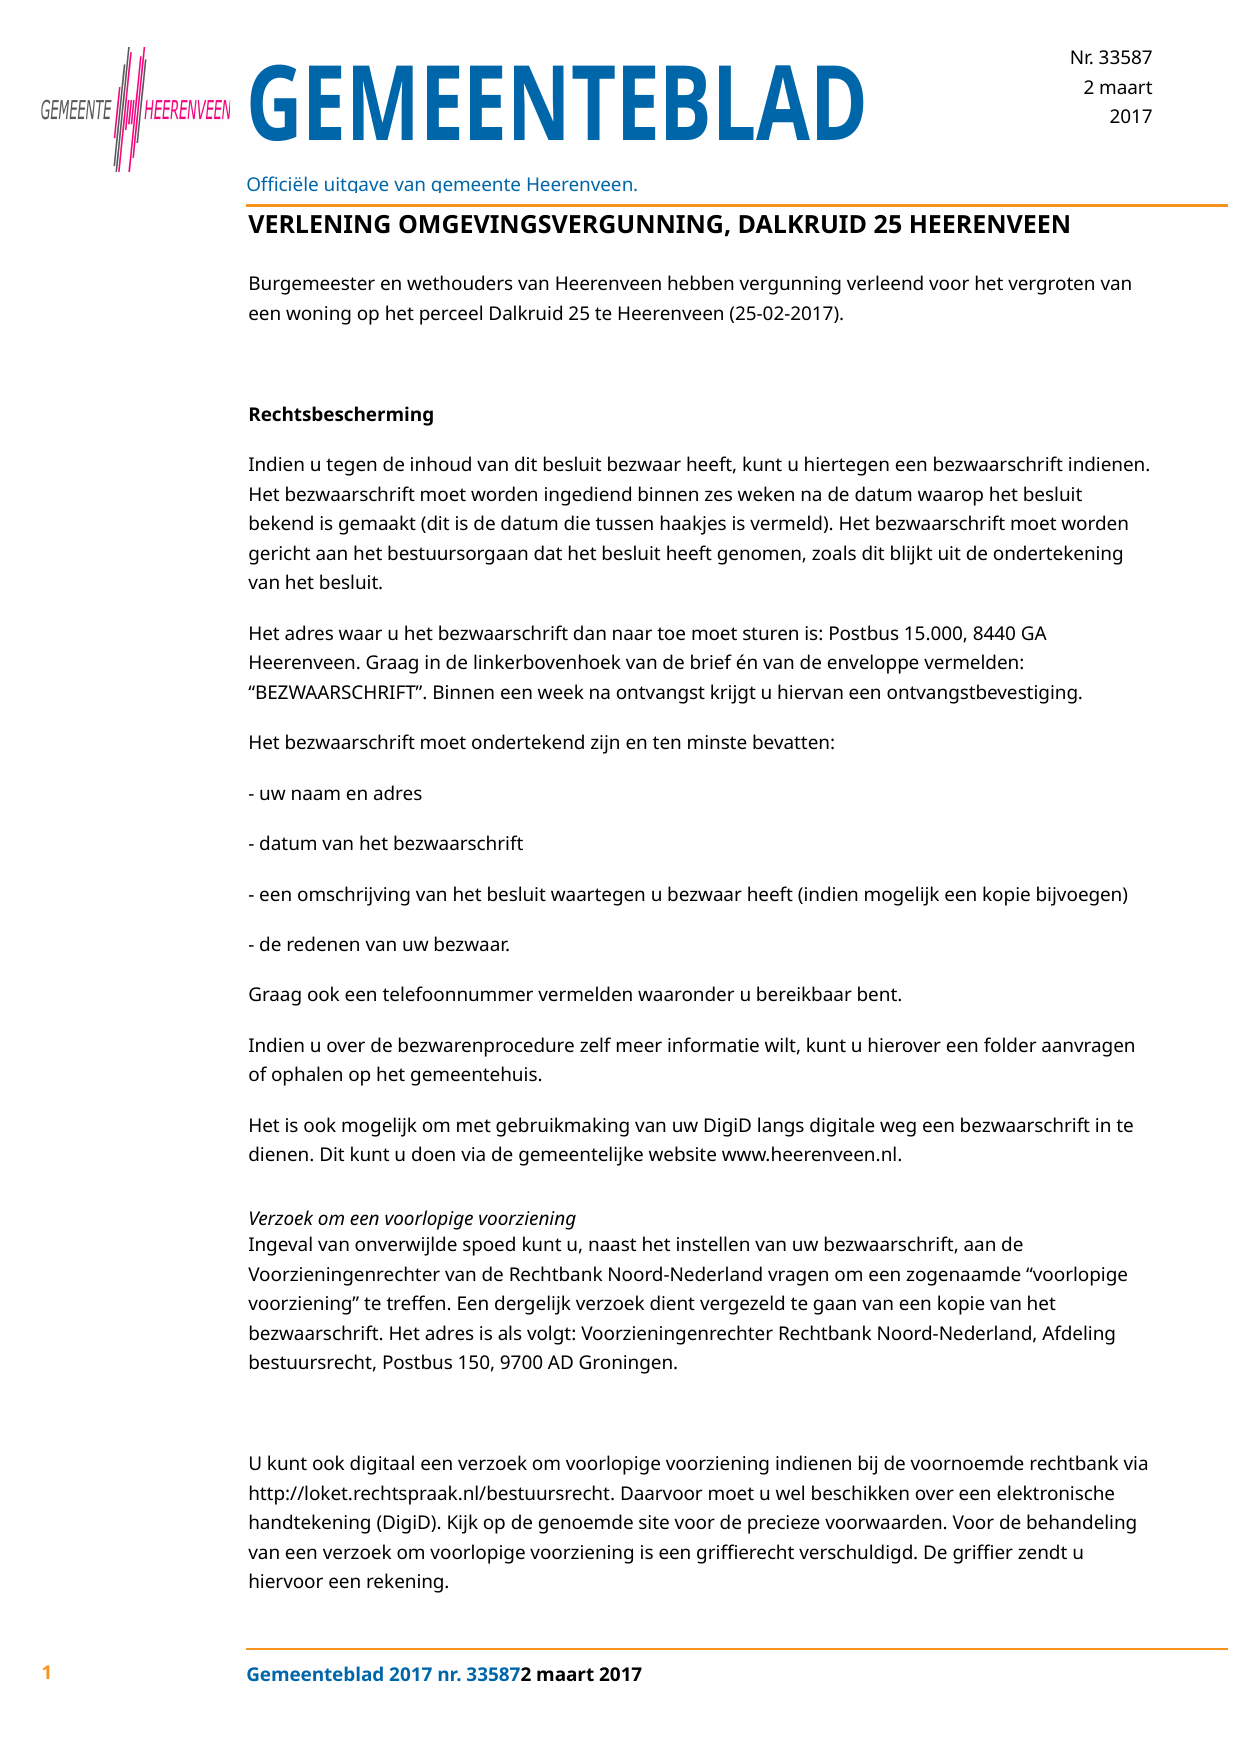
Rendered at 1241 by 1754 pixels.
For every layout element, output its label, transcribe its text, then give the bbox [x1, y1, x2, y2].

text - een omschrijving van het besluit waartegen u bezwaar heeft (indien mogelijk een kopie bijvoegen) [248, 881, 1152, 906]
text - datum van het bezwaarschrift [248, 830, 1152, 856]
text VERLENING OMGEVINGSVERGUNNING, DALKRUID 25 HEERENVEEN [248, 207, 1152, 241]
text Ingeval van onverwijlde spoed kunt u, naast het instellen van uw bezwaarschrift, aan de Voorzieningenrechter van de Rechtbank Noord-Nederland vragen om een zogenaamde “voorlopige voorziening” te treffen. Een dergelijk verzoek dient vergezeld te gaan van een kopie van het bezwaarschrift. Het adres is als volgt: Voorzieningenrechter Rechtbank Noord-Nederland, Afdeling bestuursrecht, Postbus 150, 9700 AD Groningen. [248, 1231, 1152, 1375]
text - uw naam en adres [248, 780, 1152, 806]
text Indien u tegen de inhoud van dit besluit bezwaar heeft, kunt u hiertegen een bezwaarschrift indienen. Het bezwaarschrift moet worden ingediend binnen zes weken na de datum waarop het besluit bekend is gemaakt (dit is de datum die tussen haakjes is vermeld). Het bezwaarschrift moet worden gericht aan het bestuursorgaan dat het besluit heeft genomen, zoals dit blijkt uit de ondertekening van het besluit. [248, 451, 1152, 595]
text - de redenen van uw bezwaar. [248, 931, 1152, 957]
text U kunt ook digitaal een verzoek om voorlopige voorziening indienen bij de voornoemde rechtbank via http://loket.rechtspraak.nl/bestuursrecht. Daarvoor moet u wel beschikken over een elektronische handtekening (DigiD). Kijk op de genoemde site voor de precieze voorwaarden. Voor de behandeling van een verzoek om voorlopige voorziening is een griffierecht verschuldigd. De griffier zendt u hiervoor een rekening. [248, 1450, 1152, 1594]
text Het is ook mogelijk om met gebruikmaking van uw DigiD langs digitale weg een bezwaarschrift in te dienen. Dit kunt u doen via de gemeentelijke website www.heerenveen.nl. [248, 1112, 1152, 1167]
text Graag ook een telefoonnummer vermelden waaronder u bereikbaar bent. [248, 982, 1152, 1007]
text Het adres waar u het bezwaarschrift dan naar toe moet sturen is: Postbus 15.000, 8440 GA Heerenveen. Graag in de linkerbovenhoek van de brief én van de enveloppe vermelden: “BEZWAARSCHRIFT”. Binnen een week na ontvangst krijgt u hiervan een ontvangstbevestiging. [248, 620, 1152, 705]
text Verzoek om een voorlopige voorziening [248, 1206, 1152, 1231]
text Burgemeester en wethouders van Heerenveen hebben vergunning verleend voor het vergroten van een woning op het perceel Dalkruid 25 te Heerenveen (25-02-2017). [248, 270, 1152, 326]
picture [41, 47, 231, 172]
text Het bezwaarschrift moet ondertekend zijn en ten minste bevatten: [248, 729, 1152, 755]
text Rechtsbescherming [248, 401, 1152, 426]
text Indien u over de bezwarenprocedure zelf meer informatie wilt, kunt u hierover een folder aanvragen of ophalen op het gemeentehuis. [248, 1032, 1152, 1087]
